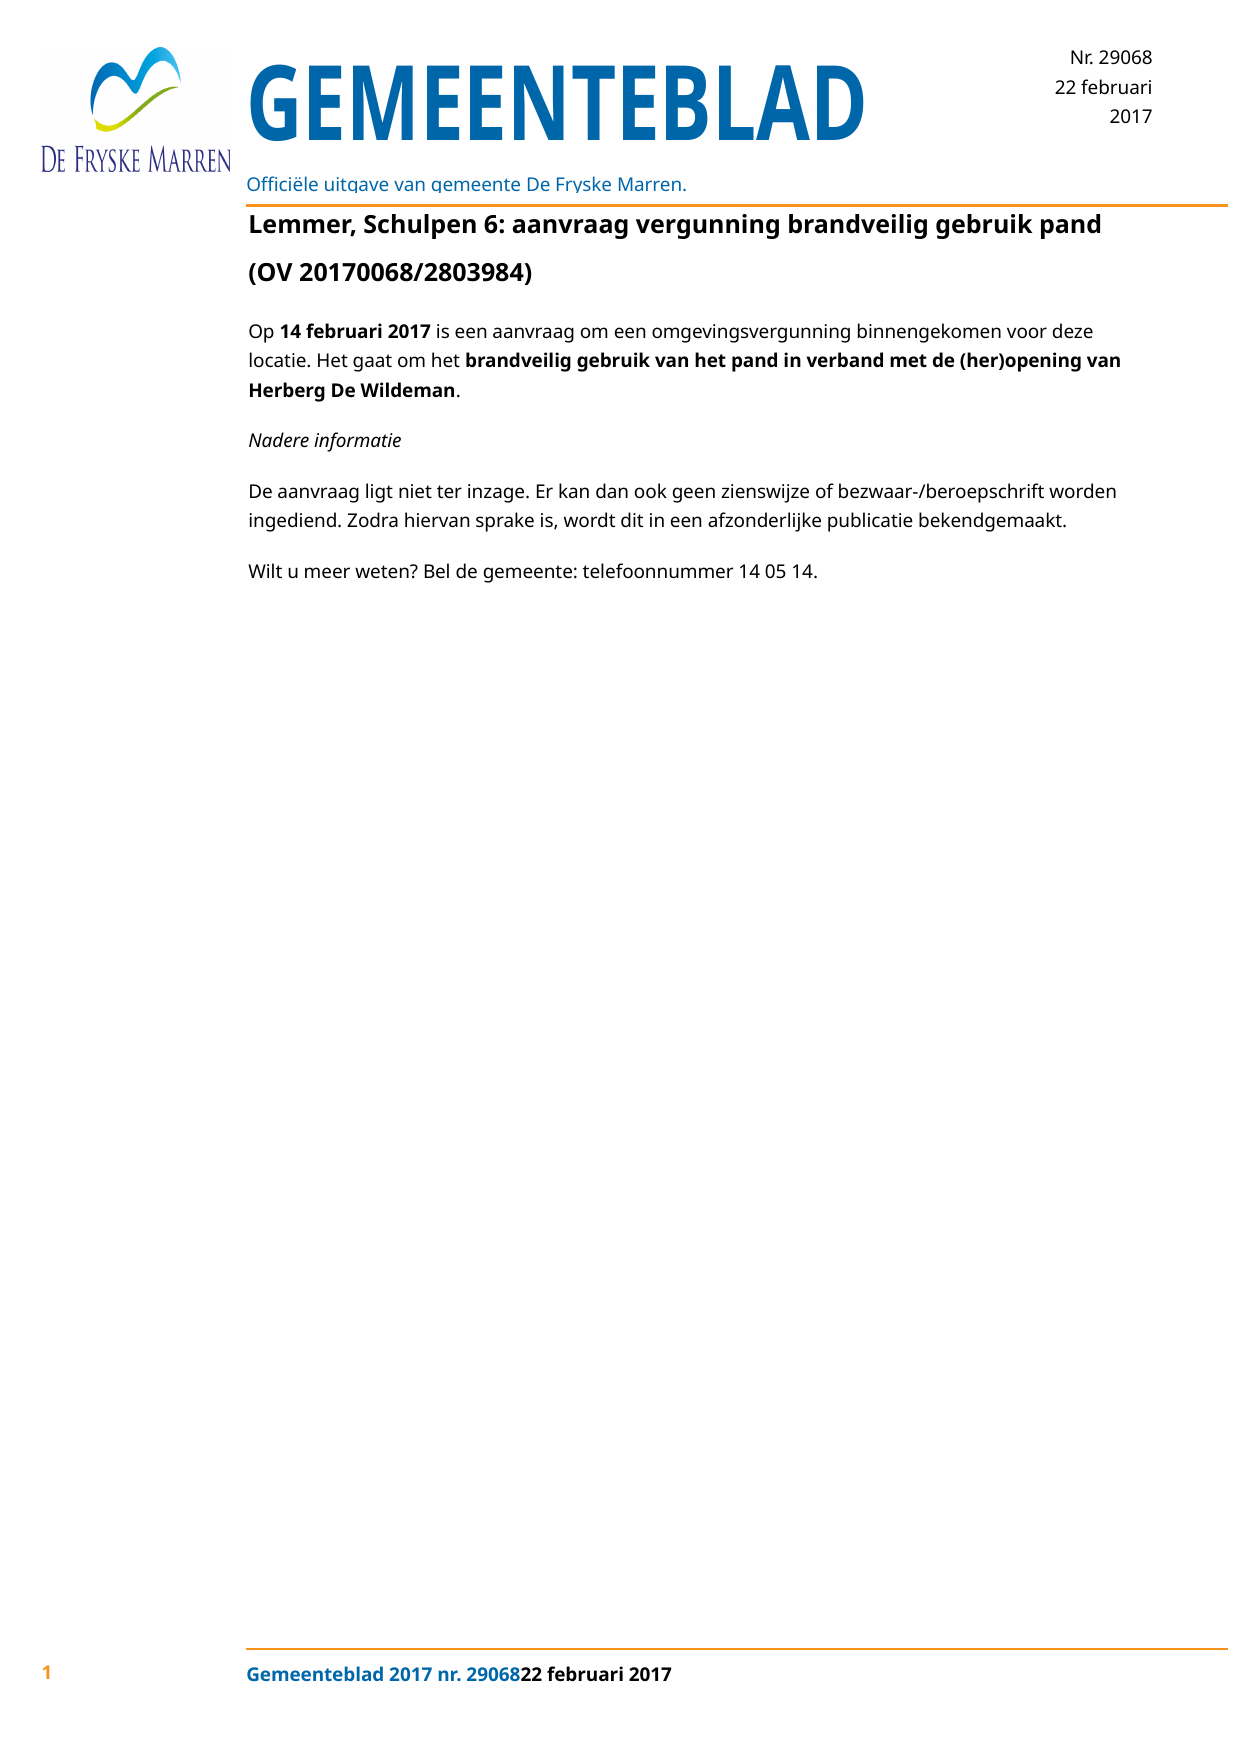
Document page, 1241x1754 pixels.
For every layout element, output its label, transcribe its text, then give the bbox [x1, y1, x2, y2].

text Lemmer, Schulpen 6: aanvraag vergunning brandveilig gebruik pand (OV 20170068/2803984) [248, 207, 1152, 288]
text De aanvraag ligt niet ter inzage. Er kan dan ook geen zienswijze of bezwaar-/beroepschrift worden ingediend. Zodra hiervan sprake is, wordt dit in een afzonderlijke publicatie bekendgemaakt. [248, 478, 1152, 533]
picture [41, 47, 231, 172]
text Wilt u meer weten? Bel de gemeente: telefoonnummer 14 05 14. [248, 558, 1152, 584]
text Op 14 februari 2017 is een aanvraag om een omgevingsvergunning binnengekomen voor deze locatie. Het gaat om het brandveilig gebruik van het pand in verband met de (her)opening van Herberg De Wildeman. [248, 318, 1152, 403]
text Nadere informatie [248, 427, 1152, 453]
